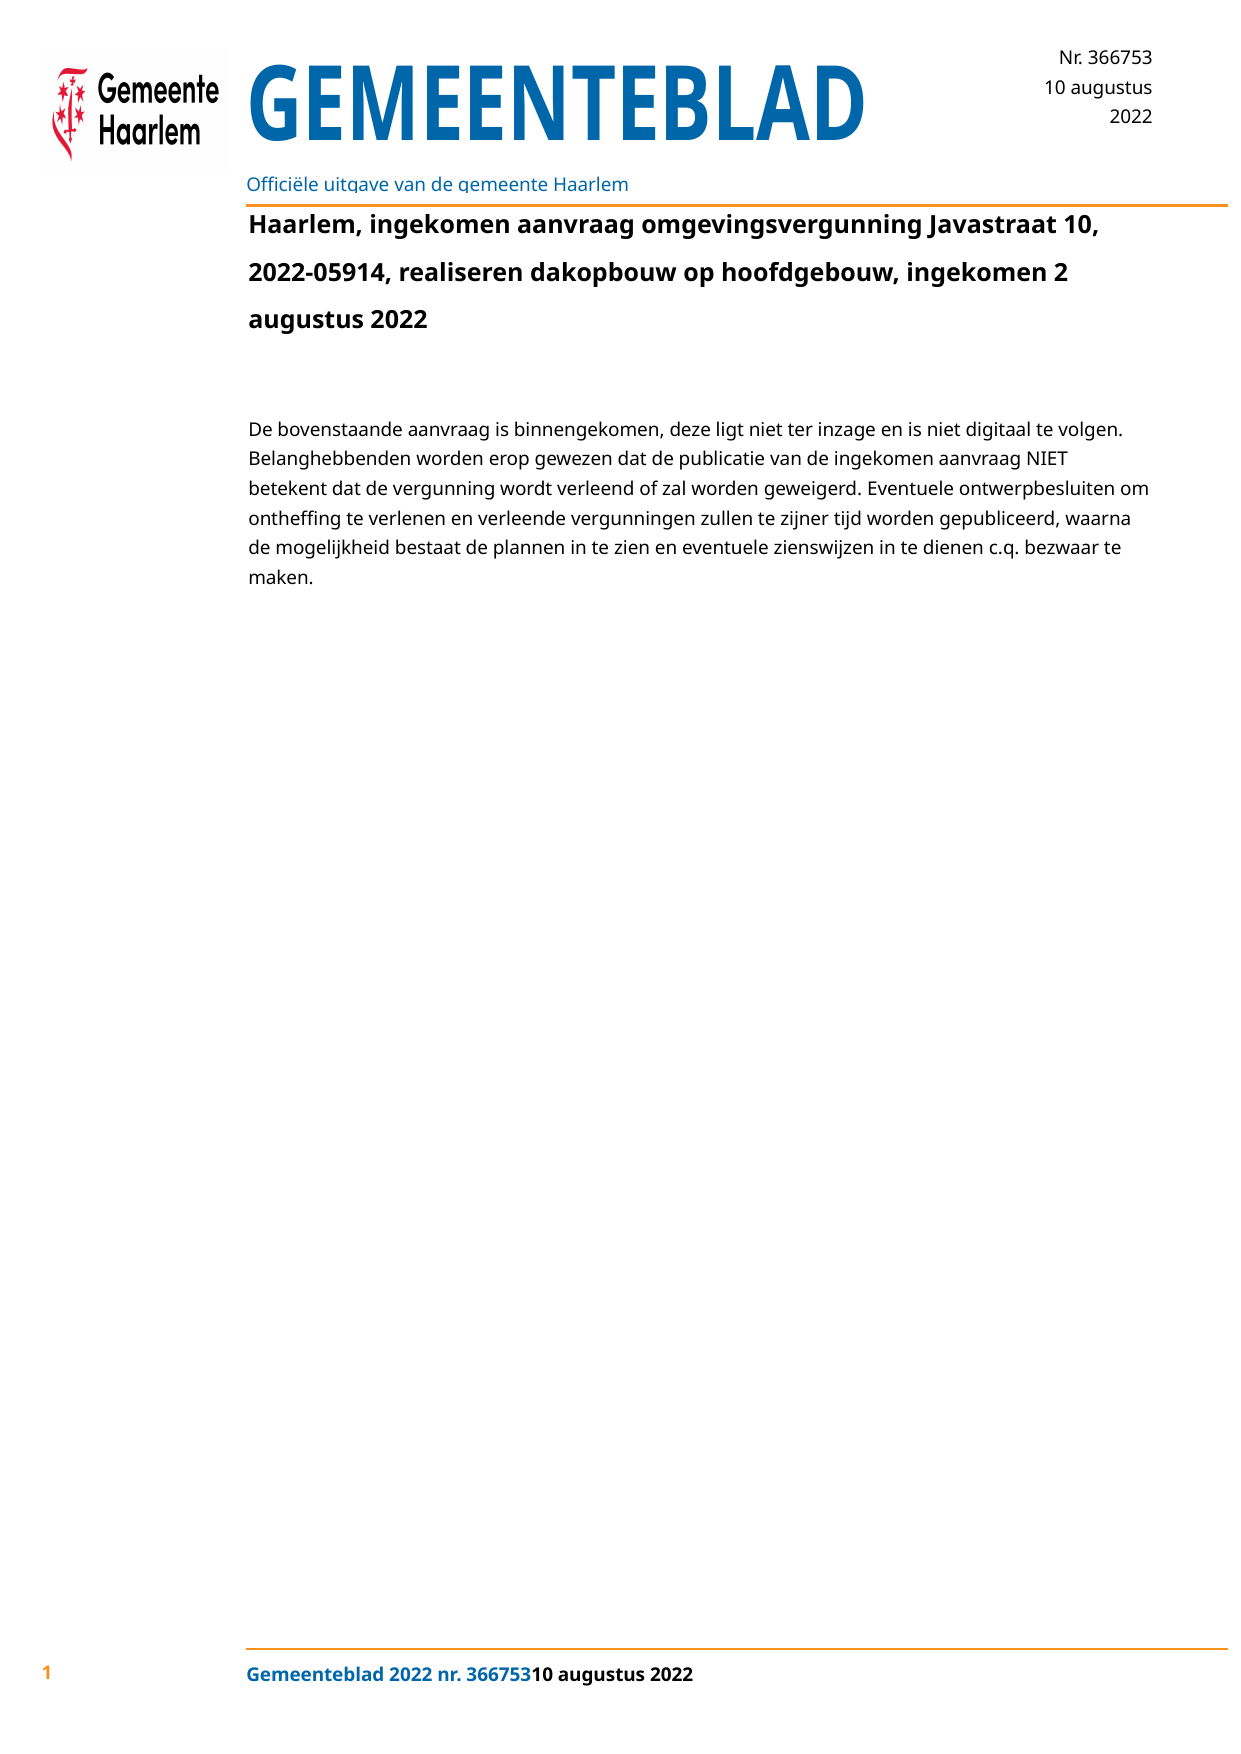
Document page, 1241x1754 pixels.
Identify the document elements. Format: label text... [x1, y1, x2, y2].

text Haarlem, ingekomen aanvraag omgevingsvergunning Javastraat 10, 2022-05914, realiseren dakopbouw op hoofdgebouw, ingekomen 2 augustus 2022 [248, 207, 1152, 336]
picture [41, 47, 231, 172]
text De bovenstaande aanvraag is binnengekomen, deze ligt niet ter inzage en is niet digitaal te volgen. Belanghebbenden worden erop gewezen dat de publicatie van de ingekomen aanvraag NIET betekent dat de vergunning wordt verleend of zal worden geweigerd. Eventuele ontwerpbesluiten om ontheffing te verlenen en verleende vergunningen zullen te zijner tijd worden gepubliceerd, waarna de mogelijkheid bestaat de plannen in te zien en eventuele zienswijzen in te dienen c.q. bezwaar te maken. [248, 416, 1152, 589]
